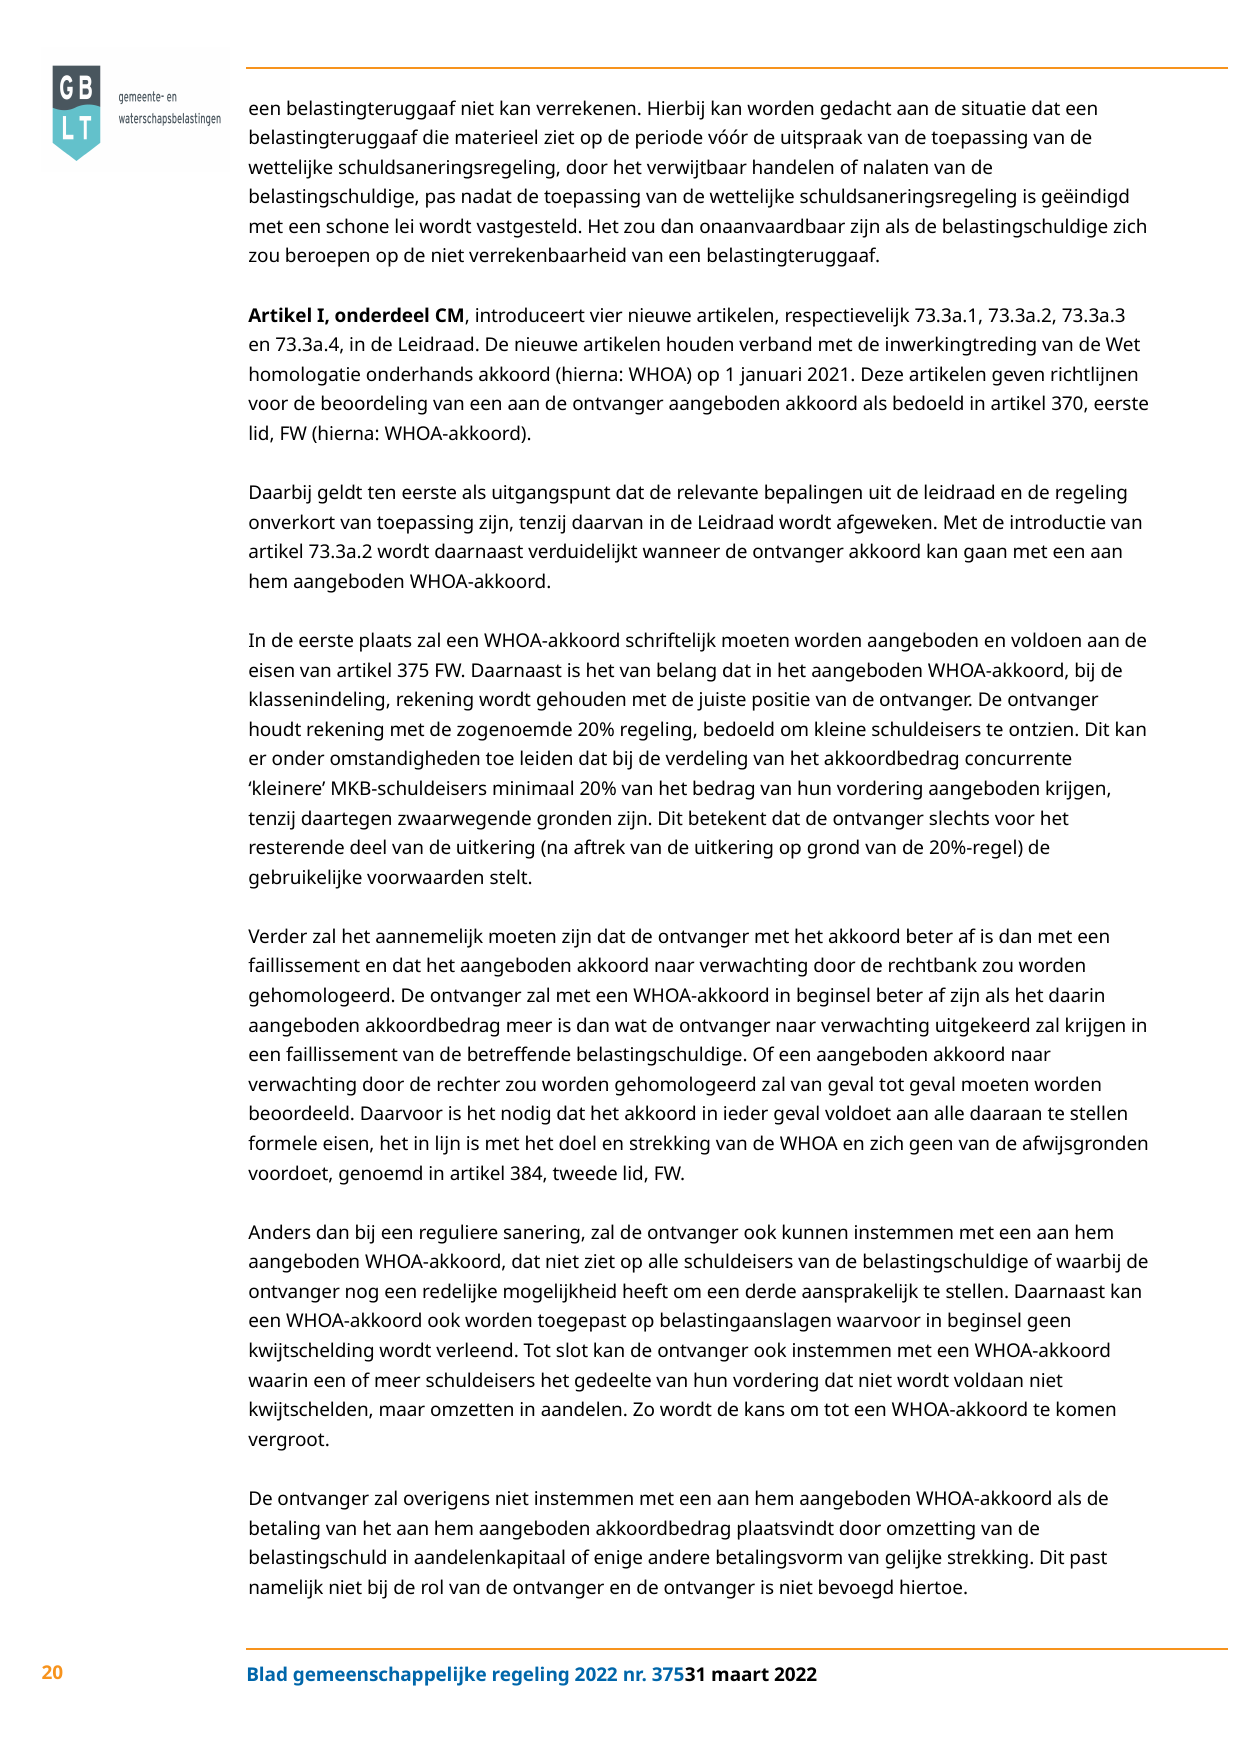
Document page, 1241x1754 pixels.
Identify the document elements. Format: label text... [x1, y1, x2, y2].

text Verder zal het aannemelijk moeten zijn dat de ontvanger met het akkoord beter af is dan met een faillissement en dat het aangeboden akkoord naar verwachting door de rechtbank zou worden gehomologeerd. De ontvanger zal met een WHOA-akkoord in beginsel beter af zijn als het daarin aangeboden akkoordbedrag meer is dan wat de ontvanger naar verwachting uitgekeerd zal krijgen in een faillissement van de betreffende belastingschuldige. Of een aangeboden akkoord naar verwachting door de rechter zou worden gehomologeerd zal van geval tot geval moeten worden beoordeeld. Daarvoor is het nodig dat het akkoord in ieder geval voldoet aan alle daaraan te stellen formele eisen, het in lijn is met het doel en strekking van de WHOA en zich geen van de afwijsgronden voordoet, genoemd in artikel 384, tweede lid, FW. [248, 923, 1152, 1186]
text In de eerste plaats zal een WHOA-akkoord schriftelijk moeten worden aangeboden en voldoen aan de eisen van artikel 375 FW. Daarnaast is het van belang dat in het aangeboden WHOA-akkoord, bij de klassenindeling, rekening wordt gehouden met de juiste positie van de ontvanger. De ontvanger houdt rekening met de zogenoemde 20% regeling, bedoeld om kleine schuldeisers te ontzien. Dit kan er onder omstandigheden toe leiden dat bij de verdeling van het akkoordbedrag concurrente ‘kleinere’ MKB-schuldeisers minimaal 20% van het bedrag van hun vordering aangeboden krijgen, tenzij daartegen zwaarwegende gronden zijn. Dit betekent dat de ontvanger slechts voor het resterende deel van de uitkering (na aftrek van de uitkering op grond van de 20%-regel) de gebruikelijke voorwaarden stelt. [248, 627, 1152, 890]
picture [41, 47, 231, 172]
text een belastingteruggaaf niet kan verrekenen. Hierbij kan worden gedacht aan de situatie dat een belastingteruggaaf die materieel ziet op de periode vóór de uitspraak van de toepassing van de wettelijke schuldsaneringsregeling, door het verwijtbaar handelen of nalaten van de belastingschuldige, pas nadat de toepassing van de wettelijke schuldsaneringsregeling is geëindigd met een schone lei wordt vastgesteld. Het zou dan onaanvaardbaar zijn als de belastingschuldige zich zou beroepen op de niet verrekenbaarheid van een belastingteruggaaf. [248, 95, 1152, 268]
text De ontvanger zal overigens niet instemmen met een aan hem aangeboden WHOA-akkoord als de betaling van het aan hem aangeboden akkoordbedrag plaatsvindt door omzetting van de belastingschuld in aandelenkapitaal of enige andere betalingsvorm van gelijke strekking. Dit past namelijk niet bij de rol van de ontvanger en de ontvanger is niet bevoegd hiertoe. [248, 1485, 1152, 1600]
text Anders dan bij een reguliere sanering, zal de ontvanger ook kunnen instemmen met een aan hem aangeboden WHOA-akkoord, dat niet ziet op alle schuldeisers van de belastingschuldige of waarbij de ontvanger nog een redelijke mogelijkheid heeft om een derde aansprakelijk te stellen. Daarnaast kan een WHOA-akkoord ook worden toegepast op belastingaanslagen waarvoor in beginsel geen kwijtschelding wordt verleend. Tot slot kan de ontvanger ook instemmen met een WHOA-akkoord waarin een of meer schuldeisers het gedeelte van hun vordering dat niet wordt voldaan niet kwijtschelden, maar omzetten in aandelen. Zo wordt de kans om tot een WHOA-akkoord te komen vergroot. [248, 1219, 1152, 1452]
text Daarbij geldt ten eerste als uitgangspunt dat de relevante bepalingen uit de leidraad en de regeling onverkort van toepassing zijn, tenzij daarvan in de Leidraad wordt afgeweken. Met de introductie van artikel 73.3a.2 wordt daarnaast verduidelijkt wanneer de ontvanger akkoord kan gaan met een aan hem aangeboden WHOA-akkoord. [248, 479, 1152, 594]
text Artikel I, onderdeel CM, introduceert vier nieuwe artikelen, respectievelijk 73.3a.1, 73.3a.2, 73.3a.3 en 73.3a.4, in de Leidraad. De nieuwe artikelen houden verband met de inwerkingtreding van de Wet homologatie onderhands akkoord (hierna: WHOA) op 1 januari 2021. Deze artikelen geven richtlijnen voor de beoordeling van een aan de ontvanger aangeboden akkoord als bedoeld in artikel 370, eerste lid, FW (hierna: WHOA-akkoord). [248, 302, 1152, 446]
